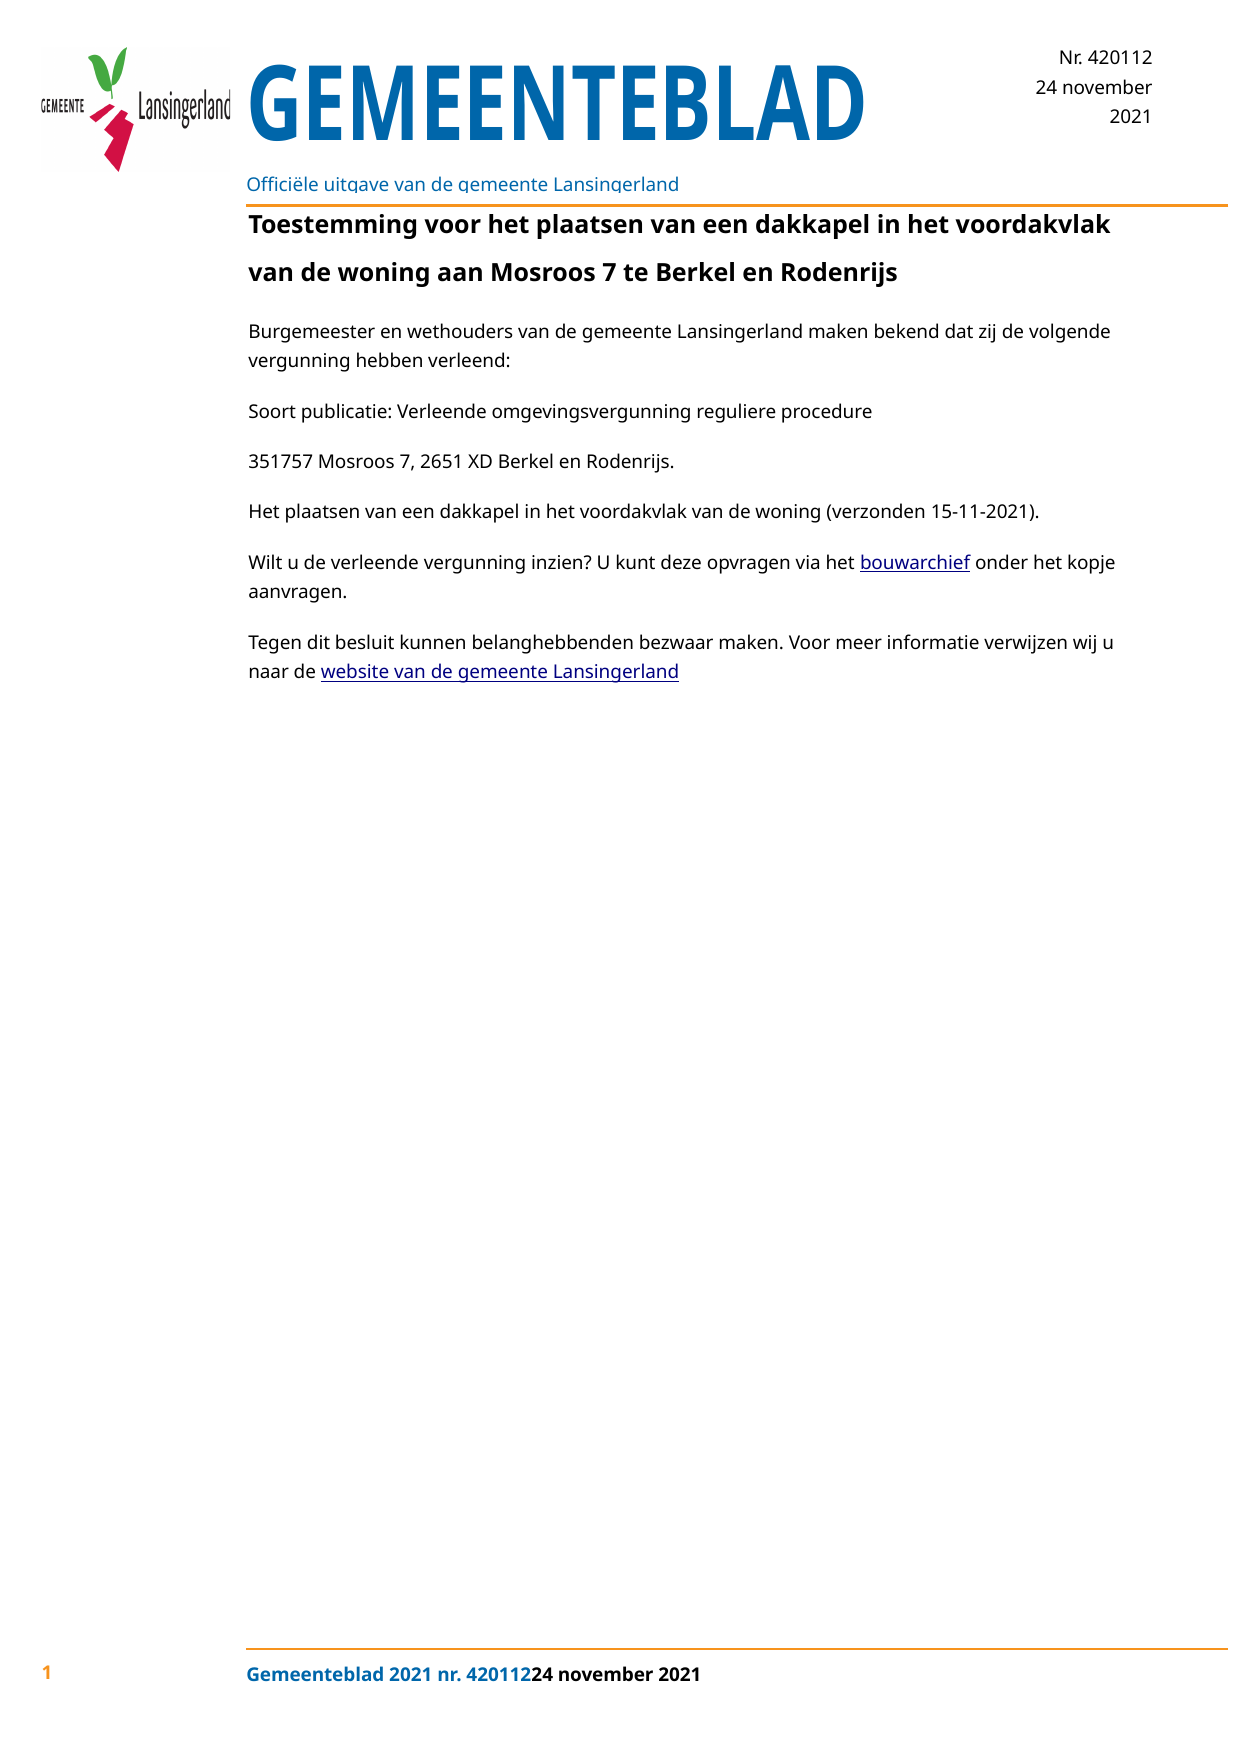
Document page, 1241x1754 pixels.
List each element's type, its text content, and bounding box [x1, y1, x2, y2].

text 351757 Mosroos 7, 2651 XD Berkel en Rodenrijs. [248, 448, 1152, 474]
text Burgemeester en wethouders van de gemeente Lansingerland maken bekend dat zij de volgende vergunning hebben verleend: [248, 318, 1152, 373]
picture [41, 47, 231, 172]
text Soort publicatie: Verleende omgevingsvergunning reguliere procedure [248, 398, 1152, 424]
text Tegen dit besluit kunnen belanghebbenden bezwaar maken. Voor meer informatie verwijzen wij u naar de website van de gemeente Lansingerland [248, 629, 1152, 684]
text Het plaatsen van een dakkapel in het voordakvlak van de woning (verzonden 15-11-2021). [248, 499, 1152, 524]
text Toestemming voor het plaatsen van een dakkapel in het voordakvlak van de woning aan Mosroos 7 te Berkel en Rodenrijs [248, 207, 1152, 288]
text Wilt u de verleende vergunning inzien? U kunt deze opvragen via het bouwarchief onder het kopje aanvragen. [248, 549, 1152, 604]
